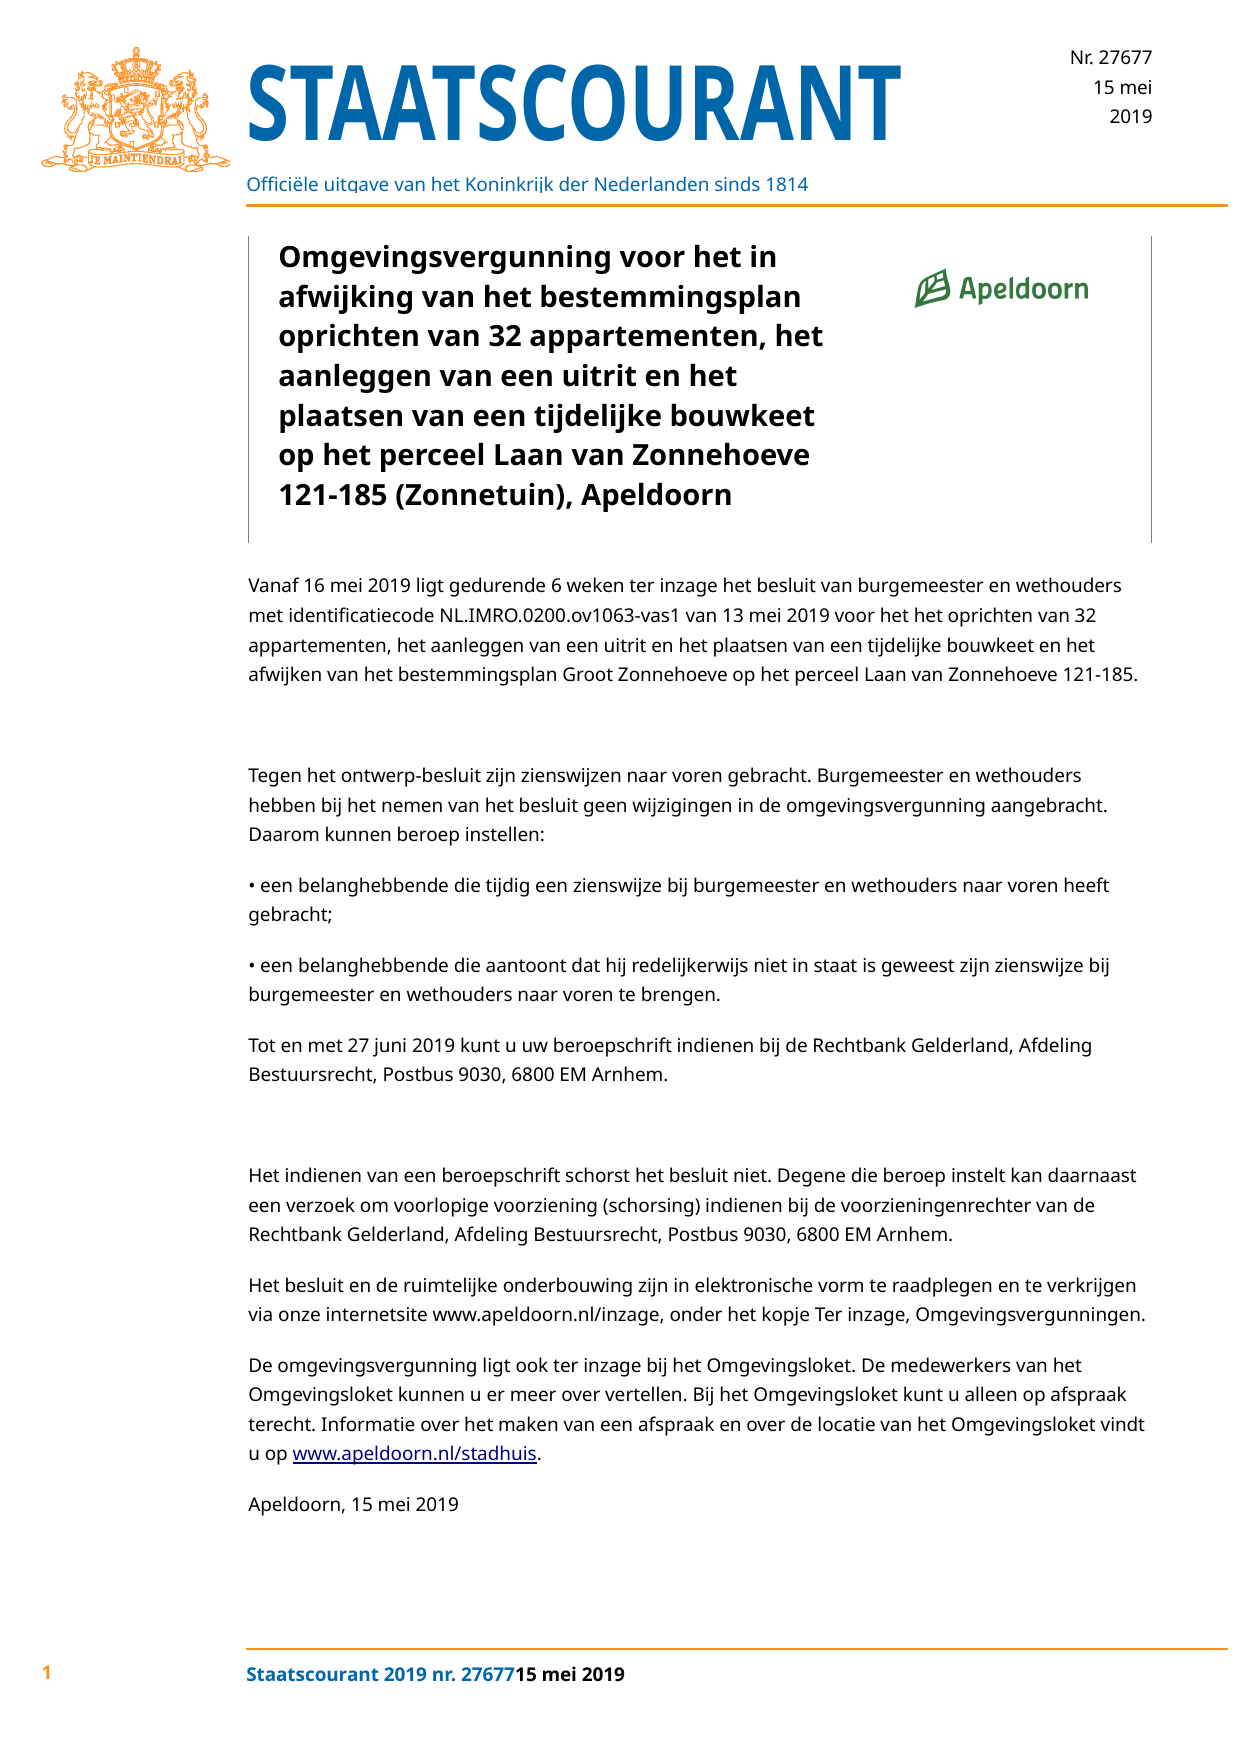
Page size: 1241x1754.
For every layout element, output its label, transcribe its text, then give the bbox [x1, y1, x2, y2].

picture [41, 47, 231, 172]
text Vanaf 16 mei 2019 ligt gedurende 6 weken ter inzage het besluit van burgemeester en wethouders met identificatiecode NL.IMRO.0200.ov1063-vas1 van 13 mei 2019 voor het het oprichten van 32 appartementen, het aanleggen van een uitrit en het plaatsen van een tijdelijke bouwkeet en het afwijken van het bestemmingsplan Groot Zonnehoeve op het perceel Laan van Zonnehoeve 121-185. [248, 573, 1152, 687]
text De omgevingsvergunning ligt ook ter inzage bij het Omgevingsloket. De medewerkers van het Omgevingsloket kunnen u er meer over vertellen. Bij het Omgevingsloket kunt u alleen op afspraak terecht. Informatie over het maken van een afspraak en over de locatie van het Omgevingsloket vindt u op www.apeldoorn.nl/stadhuis. [248, 1352, 1152, 1466]
text Het besluit en de ruimtelijke onderbouwing zijn in elektronische vorm te raadplegen en te verkrijgen via onze internetsite www.apeldoorn.nl/inzage, onder het kopje Ter inzage, Omgevingsvergunningen. [248, 1272, 1152, 1327]
table_header Omgevingsvergunning voor het in afwijking van het bestemmingsplan oprichten van 32 appartementen, het aanleggen van een uitrit en het plaatsen van een tijdelijke bouwkeet op het perceel Laan van Zonnehoeve 121-185 (Zonnetuin), Apeldoorn [249, 236, 850, 543]
text • een belanghebbende die tijdig een zienswijze bij burgemeester en wethouders naar voren heeft gebracht; [248, 872, 1152, 927]
table_header [850, 236, 1151, 543]
text • een belanghebbende die aantoont dat hij redelijkerwijs niet in staat is geweest zijn zienswijze bij burgemeester en wethouders naar voren te brengen. [248, 952, 1152, 1007]
text Apeldoorn, 15 mei 2019 [248, 1491, 1152, 1517]
picture [882, 236, 1119, 345]
text Tegen het ontwerp-besluit zijn zienswijzen naar voren gebracht. Burgemeester en wethouders hebben bij het nemen van het besluit geen wijzigingen in de omgevingsvergunning aangebracht. Daarom kunnen beroep instellen: [248, 762, 1152, 847]
text Het indienen van een beroepschrift schorst het besluit niet. Degene die beroep instelt kan daarnaast een verzoek om voorlopige voorziening (schorsing) indienen bij de voorzieningenrechter van de Rechtbank Gelderland, Afdeling Bestuursrecht, Postbus 9030, 6800 EM Arnhem. [248, 1162, 1152, 1247]
text Tot en met 27 juni 2019 kunt u uw beroepschrift indienen bij de Rechtbank Gelderland, Afdeling Bestuursrecht, Postbus 9030, 6800 EM Arnhem. [248, 1032, 1152, 1087]
